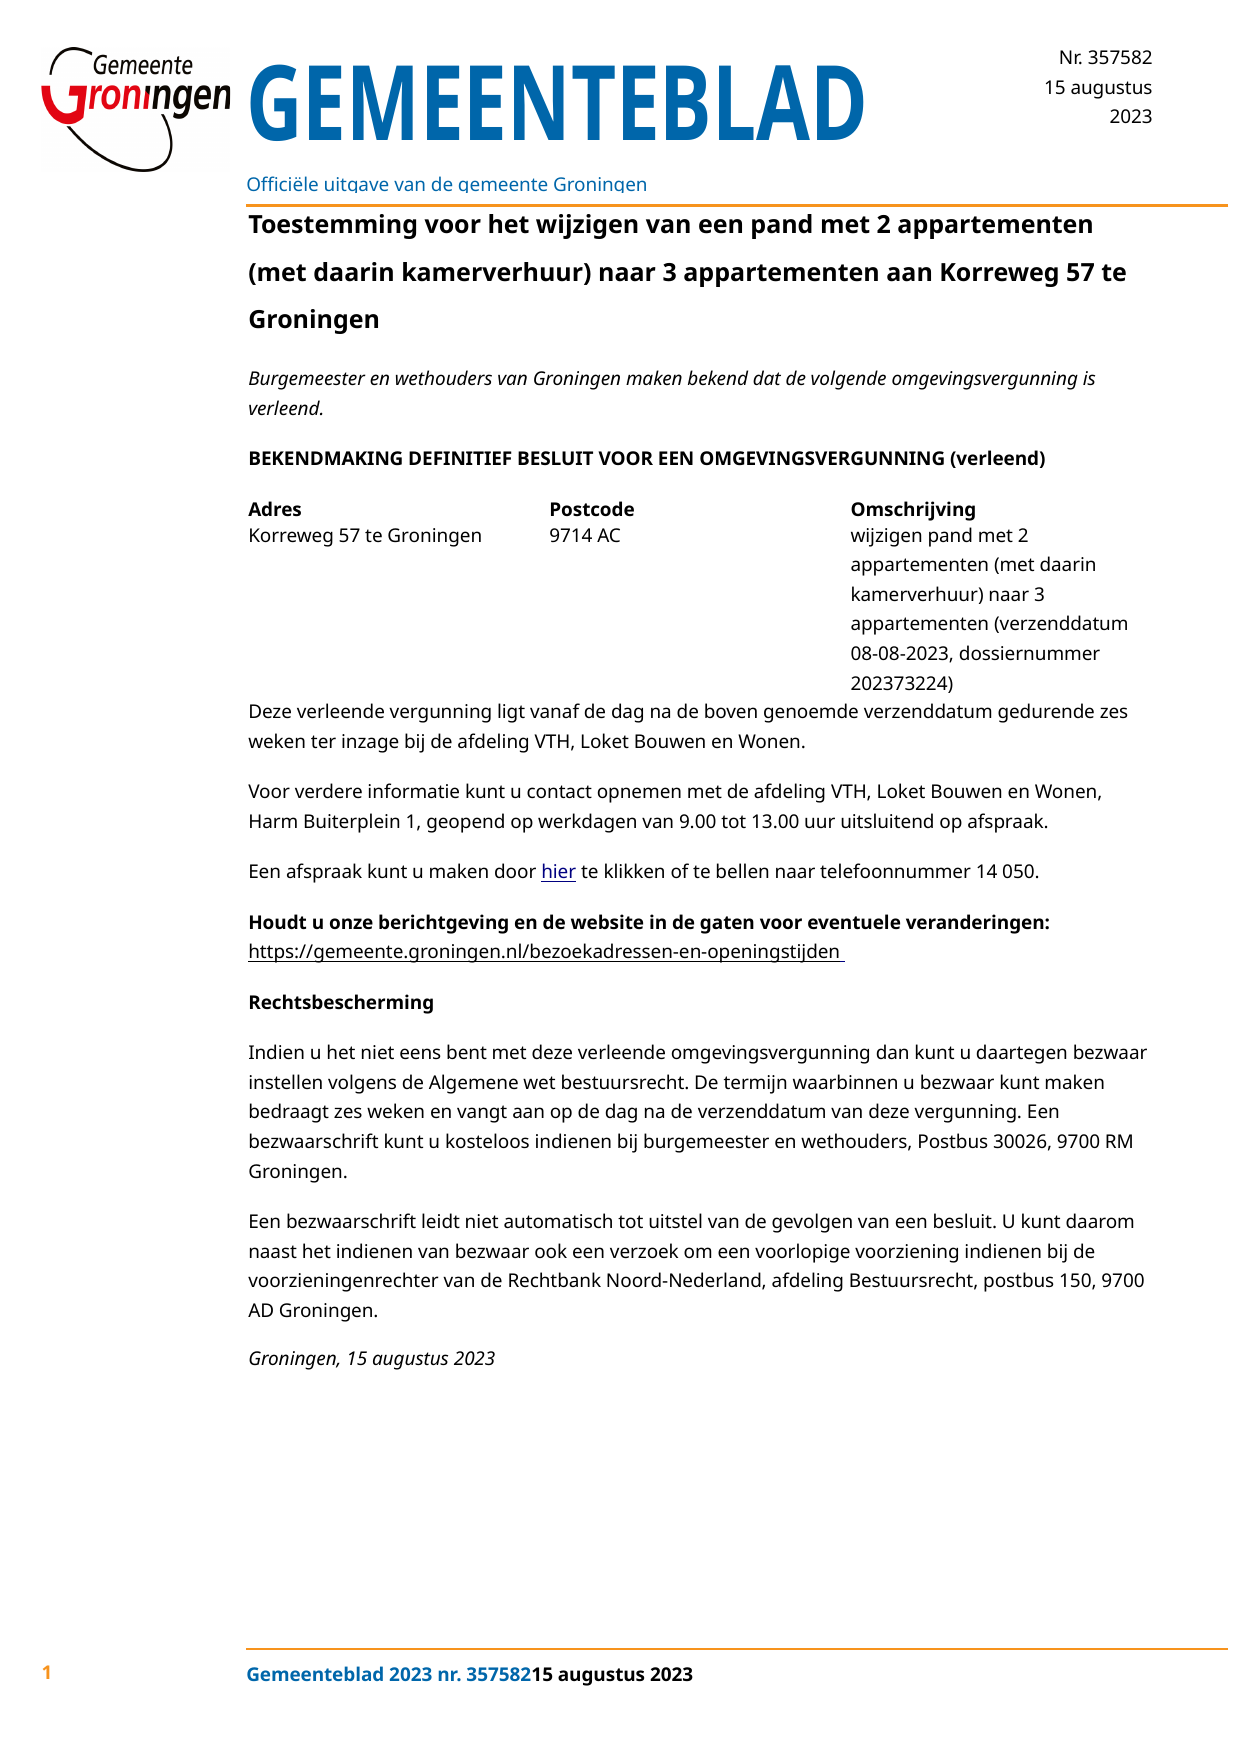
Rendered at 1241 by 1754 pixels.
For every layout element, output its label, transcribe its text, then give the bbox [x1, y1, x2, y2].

text Burgemeester en wethouders van Groningen maken bekend dat de volgende omgevingsvergunning is verleend. [248, 366, 1152, 421]
text BEKENDMAKING DEFINITIEF BESLUIT VOOR EEN OMGEVINGSVERGUNNING (verleend) [248, 446, 1152, 471]
text Houdt u onze berichtgeving en de website in de gaten voor eventuele veranderingen: https://gemeente.groningen.nl/bezoekadressen-en-openingstijden [248, 909, 1152, 964]
text Een bezwaarschrift leidt niet automatisch tot uitstel van de gevolgen van een besluit. U kunt daarom naast het indienen van bezwaar ook een verzoek om een voorlopige voorziening indienen bij de voorzieningenrechter van de Rechtbank Noord-Nederland, afdeling Bestuursrecht, postbus 150, 9700 AD Groningen. [248, 1208, 1152, 1323]
text Groningen, 15 augustus 2023 [248, 1345, 1152, 1371]
picture [41, 47, 231, 172]
table_cell 9714 AC [549, 522, 850, 695]
text Deze verleende vergunning ligt vanaf de dag na de boven genoemde verzenddatum gedurende zes weken ter inzage bij de afdeling VTH, Loket Bouwen en Wonen. [248, 699, 1152, 754]
table_header Adres [248, 496, 549, 522]
table_header Postcode [549, 496, 850, 522]
text Een afspraak kunt u maken door hier te klikken of te bellen naar telefoonnummer 14 050. [248, 859, 1152, 884]
text Toestemming voor het wijzigen van een pand met 2 appartementen (met daarin kamerverhuur) naar 3 appartementen aan Korreweg 57 te Groningen [248, 207, 1152, 336]
text Indien u het niet eens bent met deze verleende omgevingsvergunning dan kunt u daartegen bezwaar instellen volgens de Algemene wet bestuursrecht. De termijn waarbinnen u bezwaar kunt maken bedraagt zes weken en vangt aan op de dag na de verzenddatum van deze vergunning. Een bezwaarschrift kunt u kosteloos indienen bij burgemeester en wethouders, Postbus 30026, 9700 RM Groningen. [248, 1039, 1152, 1183]
text Voor verdere informatie kunt u contact opnemen met de afdeling VTH, Loket Bouwen en Wonen, Harm Buiterplein 1, geopend op werkdagen van 9.00 tot 13.00 uur uitsluitend op afspraak. [248, 779, 1152, 834]
table_cell wijzigen pand met 2 appartementen (met daarin kamerverhuur) naar 3 appartementen (verzenddatum 08-08-2023, dossiernummer 202373224) [850, 522, 1152, 695]
text Rechtsbescherming [248, 989, 1152, 1015]
table_header Omschrijving [850, 496, 1152, 522]
table_cell Korreweg 57 te Groningen [248, 522, 549, 695]
